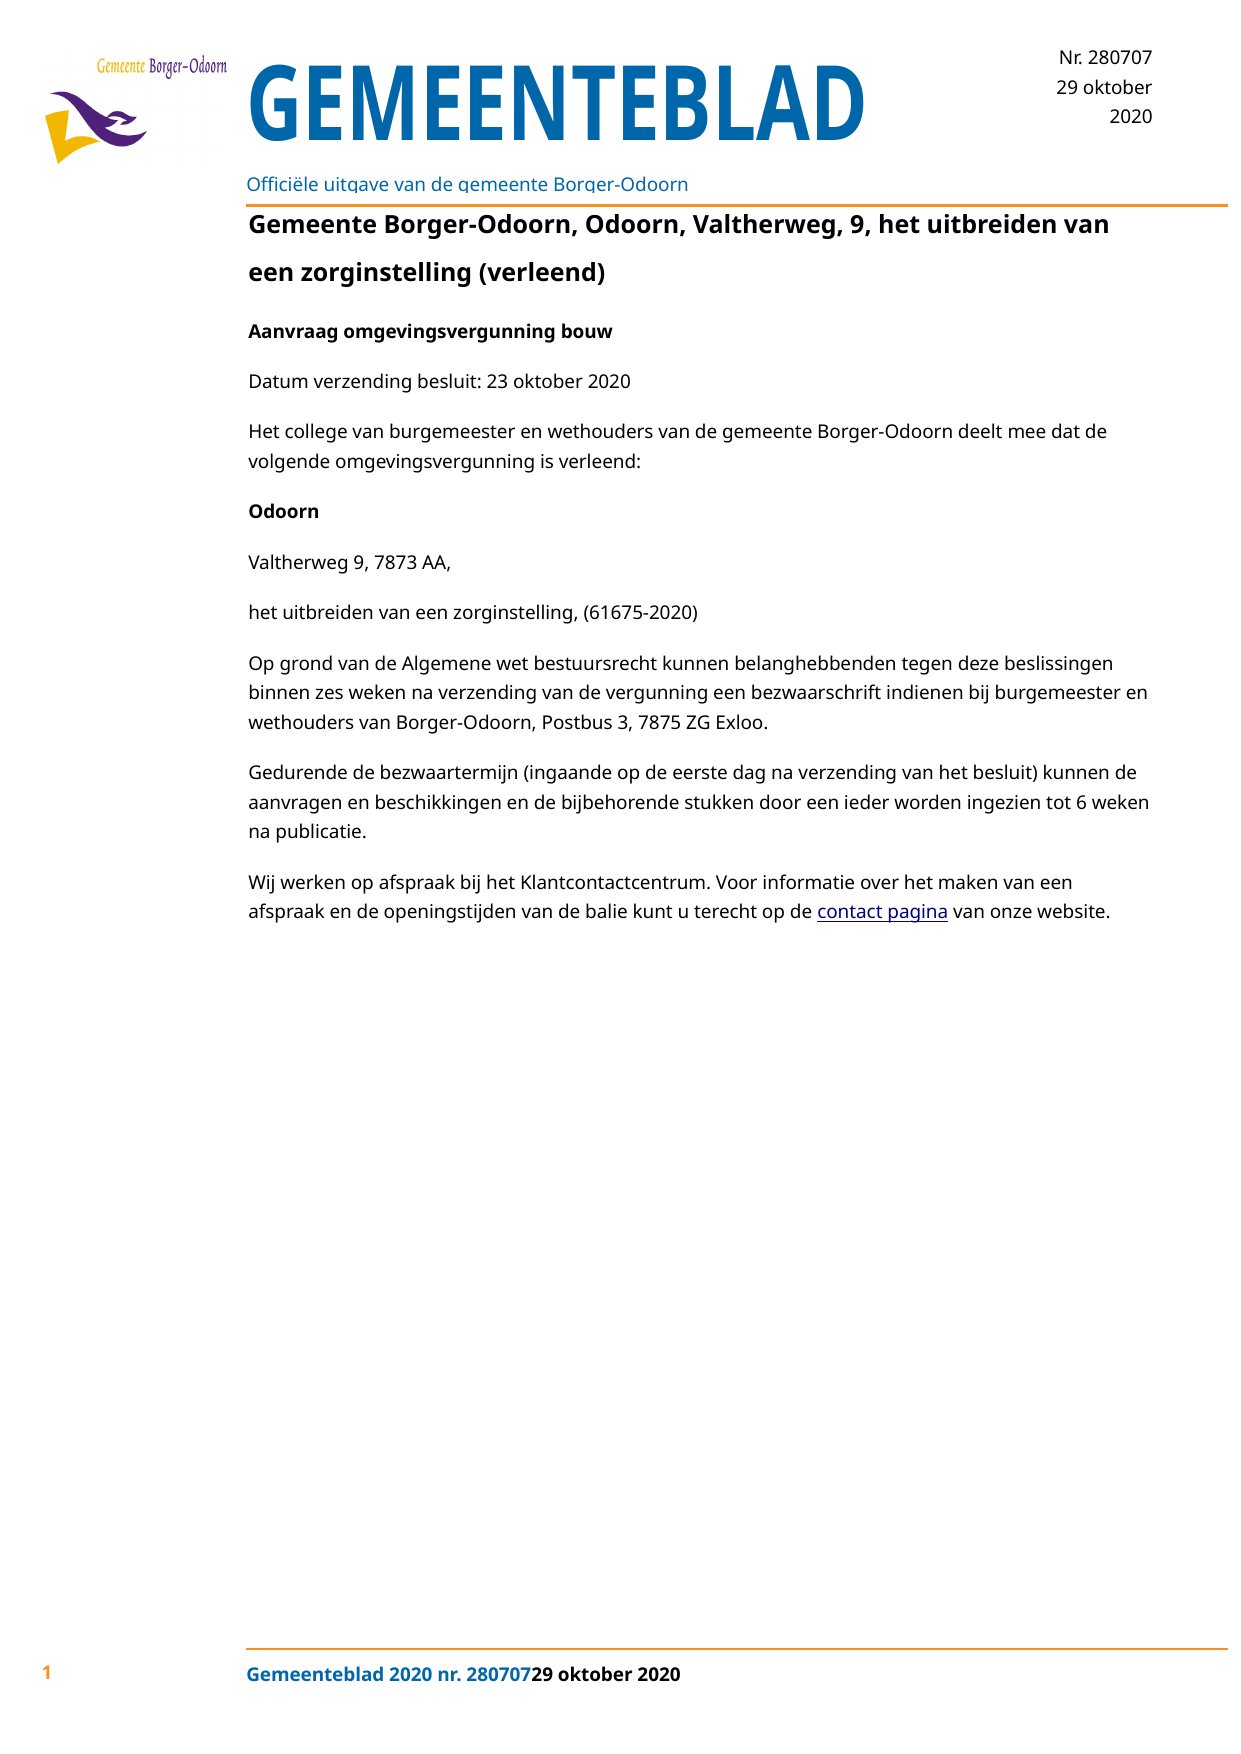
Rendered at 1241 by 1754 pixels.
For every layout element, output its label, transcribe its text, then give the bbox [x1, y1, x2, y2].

text Op grond van de Algemene wet bestuursrecht kunnen belanghebbenden tegen deze beslissingen binnen zes weken na verzending van de vergunning een bezwaarschrift indienen bij burgemeester en wethouders van Borger-Odoorn, Postbus 3, 7875 ZG Exloo. [248, 650, 1152, 735]
text Gedurende de bezwaartermijn (ingaande op de eerste dag na verzending van het besluit) kunnen de aanvragen en beschikkingen en de bijbehorende stukken door een ieder worden ingezien tot 6 weken na publicatie. [248, 759, 1152, 844]
text het uitbreiden van een zorginstelling, (61675-2020) [248, 599, 1152, 625]
text Valtherweg 9, 7873 AA, [248, 549, 1152, 575]
picture [41, 47, 231, 172]
text Wij werken op afspraak bij het Klantcontactcentrum. Voor informatie over het maken van een afspraak en de openingstijden van de balie kunt u terecht op de contact pagina van onze website. [248, 869, 1152, 924]
text Aanvraag omgevingsvergunning bouw [248, 318, 1152, 344]
text Gemeente Borger-Odoorn, Odoorn, Valtherweg, 9, het uitbreiden van een zorginstelling (verleend) [248, 207, 1152, 288]
text Datum verzending besluit: 23 oktober 2020 [248, 368, 1152, 394]
text Het college van burgemeester en wethouders van de gemeente Borger-Odoorn deelt mee dat de volgende omgevingsvergunning is verleend: [248, 419, 1152, 474]
text Odoorn [248, 499, 1152, 524]
